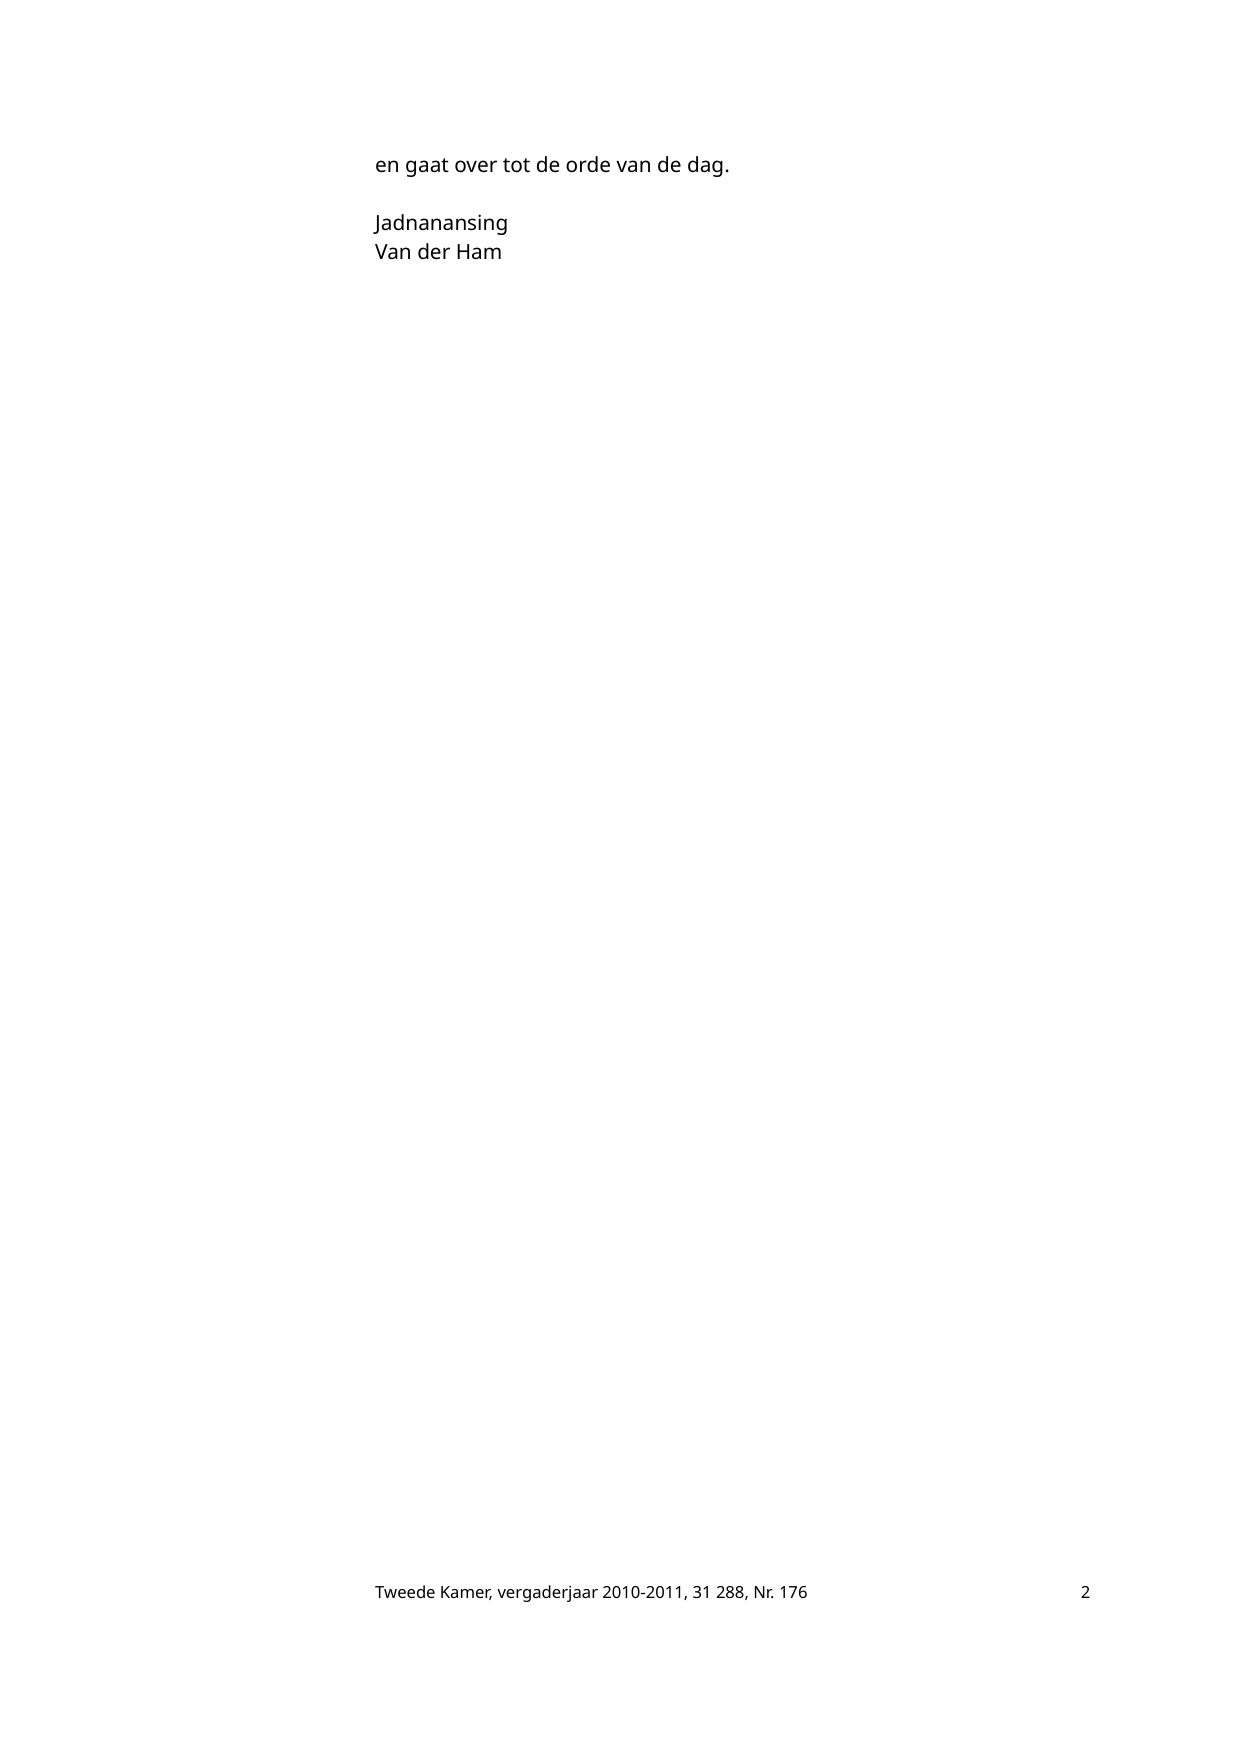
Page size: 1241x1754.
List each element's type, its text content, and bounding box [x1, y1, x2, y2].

text en gaat over tot de orde van de dag. [375, 150, 1090, 178]
text Jadnanansing [375, 208, 1090, 237]
text Van der Ham [375, 237, 1090, 265]
